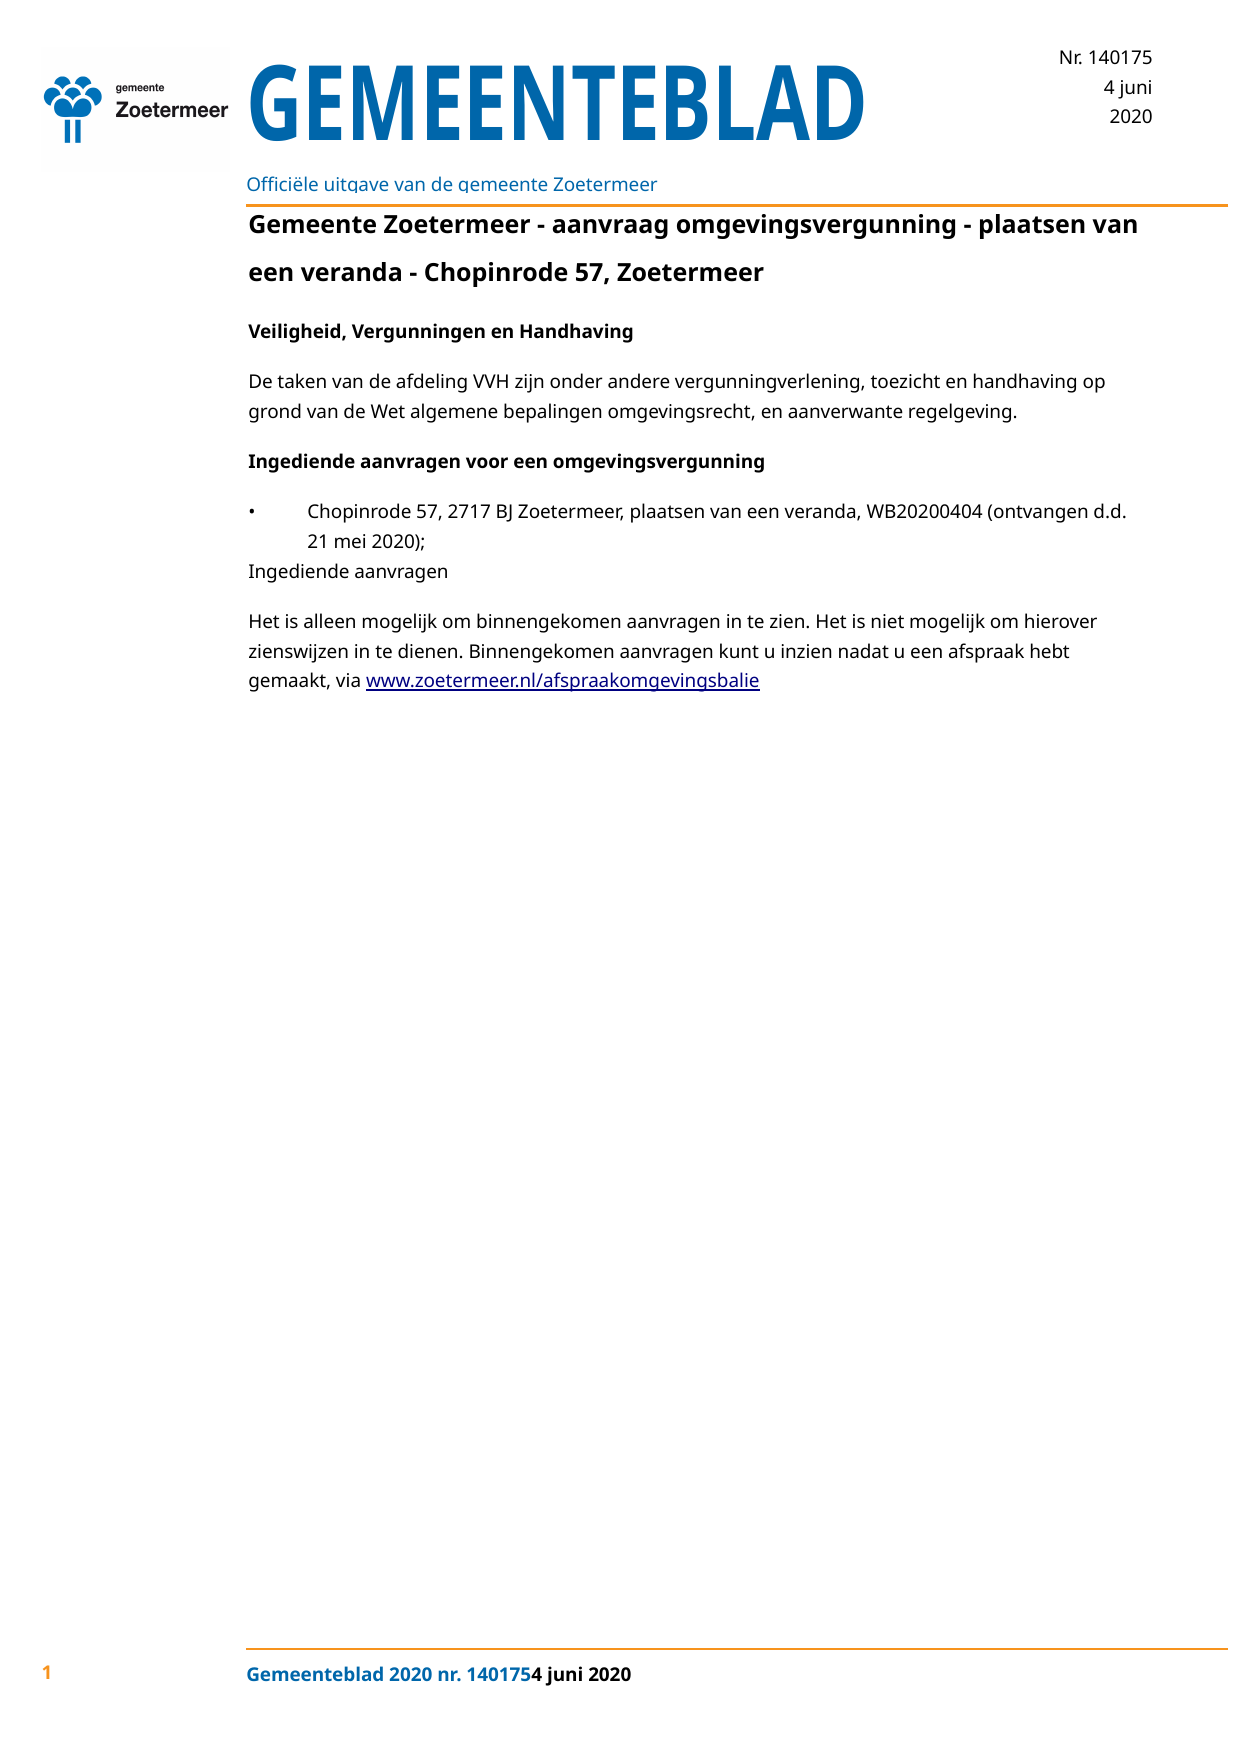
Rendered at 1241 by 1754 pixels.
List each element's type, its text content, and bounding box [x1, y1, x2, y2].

picture [41, 47, 231, 172]
text Het is alleen mogelijk om binnengekomen aanvragen in te zien. Het is niet mogelijk om hierover zienswijzen in te dienen. Binnengekomen aanvragen kunt u inzien nadat u een afspraak hebt gemaakt, via www.zoetermeer.nl/afspraakomgevingsbalie [248, 608, 1152, 693]
text Ingediende aanvragen [248, 558, 1152, 584]
text Ingediende aanvragen voor een omgevingsvergunning [248, 448, 1152, 474]
text De taken van de afdeling VVH zijn onder andere vergunningverlening, toezicht en handhaving op grond van de Wet algemene bepalingen omgevingsrecht, en aanverwante regelgeving. [248, 368, 1152, 424]
list Chopinrode 57, 2717 BJ Zoetermeer, plaatsen van een veranda, WB20200404 (ontvangen d.d. 21 mei 2020); [248, 499, 1152, 554]
text Veiligheid, Vergunningen en Handhaving [248, 318, 1152, 344]
text Gemeente Zoetermeer - aanvraag omgevingsvergunning - plaatsen van een veranda - Chopinrode 57, Zoetermeer [248, 207, 1152, 288]
